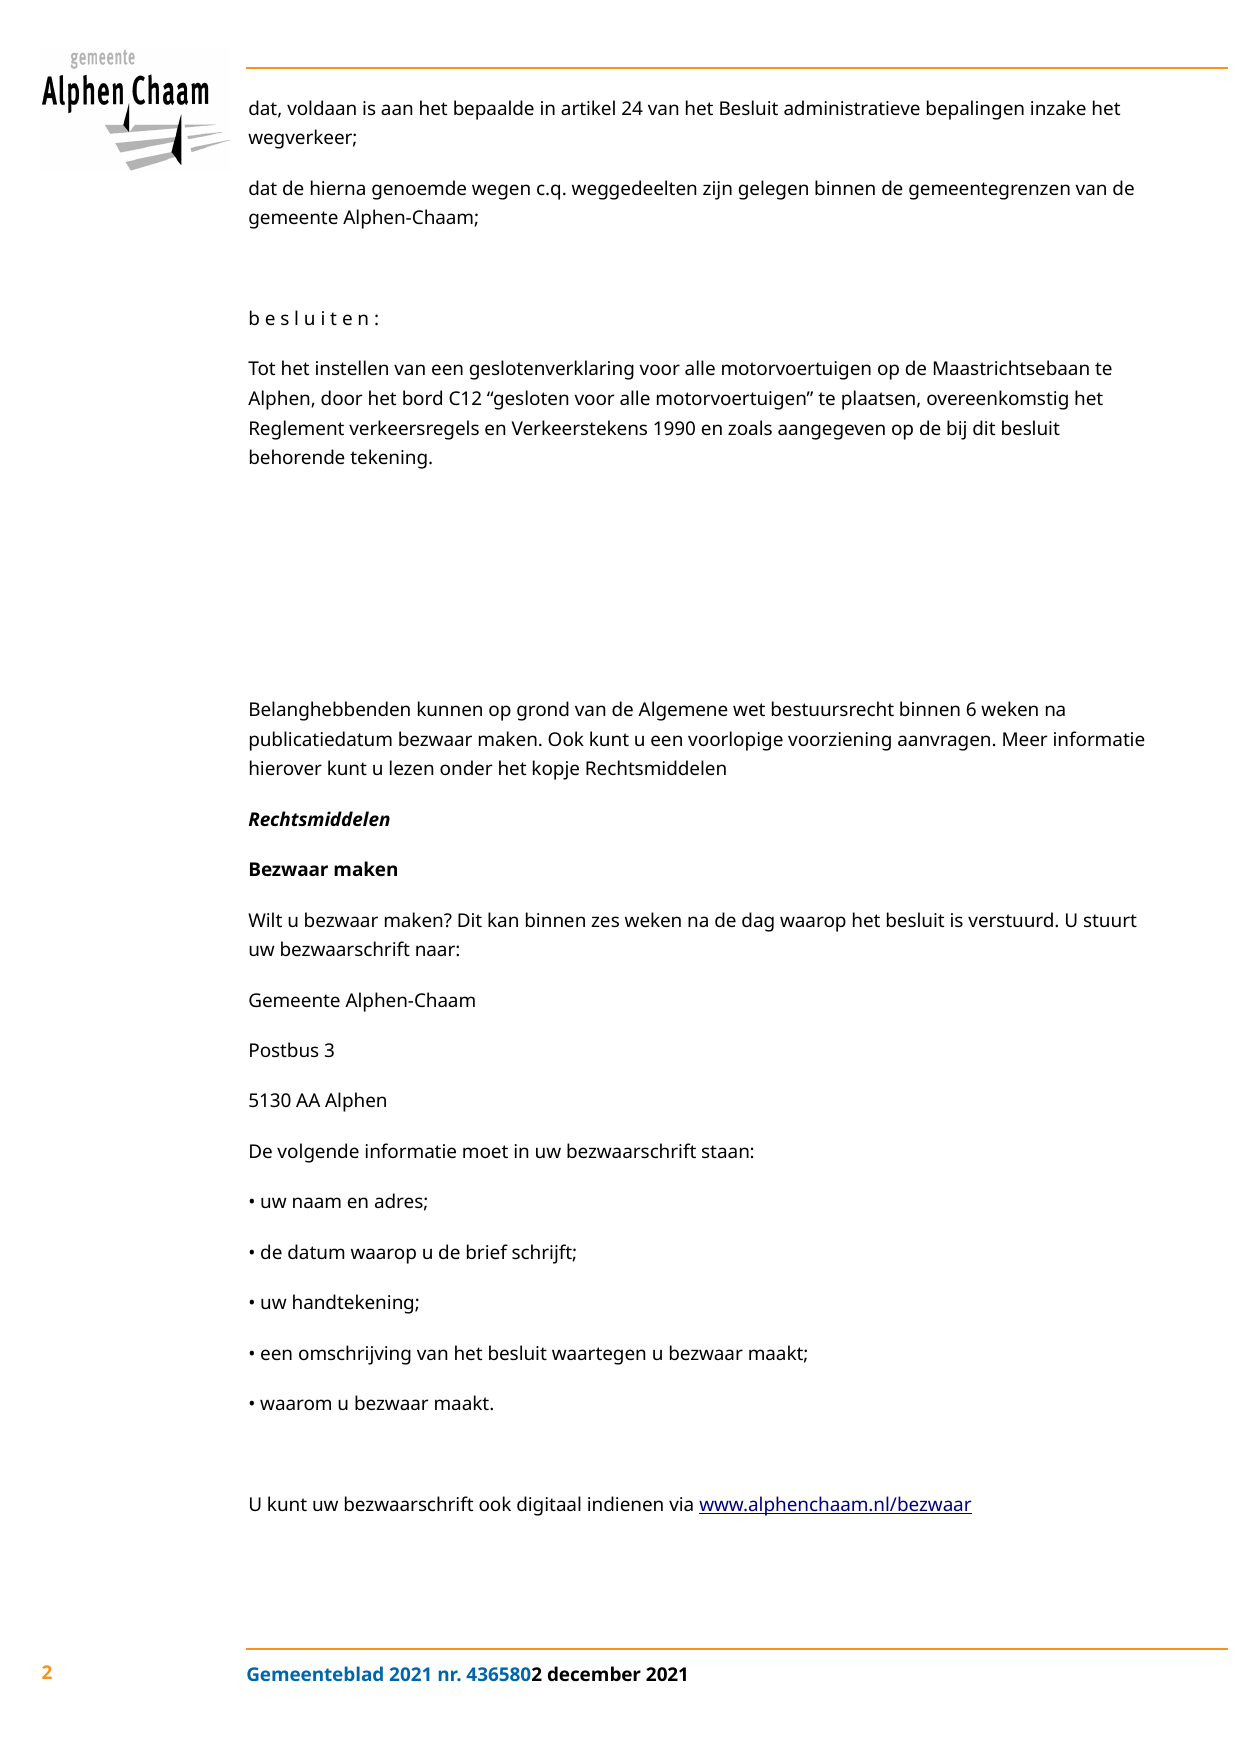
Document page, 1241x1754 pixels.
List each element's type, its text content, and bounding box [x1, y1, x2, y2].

text • een omschrijving van het besluit waartegen u bezwaar maakt; [248, 1340, 1152, 1366]
text dat, voldaan is aan het bepaalde in artikel 24 van het Besluit administratieve bepalingen inzake het wegverkeer; [248, 95, 1152, 150]
text Postbus 3 [248, 1037, 1152, 1063]
text Tot het instellen van een geslotenverklaring voor alle motorvoertuigen op de Maastrichtsebaan te Alphen, door het bord C12 “gesloten voor alle motorvoertuigen” te plaatsen, overeenkomstig het Reglement verkeersregels en Verkeerstekens 1990 en zoals aangegeven op de bij dit besluit behorende tekening. [248, 356, 1152, 470]
text • de datum waarop u de brief schrijft; [248, 1239, 1152, 1265]
text 5130 AA Alphen [248, 1088, 1152, 1113]
text b e s l u i t e n : [248, 305, 1152, 331]
picture [41, 47, 231, 172]
text Rechtsmiddelen [248, 806, 1152, 832]
text Gemeente Alphen-Chaam [248, 987, 1152, 1013]
text U kunt uw bezwaarschrift ook digitaal indienen via www.alphenchaam.nl/bezwaar [248, 1491, 1152, 1517]
text Belanghebbenden kunnen op grond van de Algemene wet bestuursrecht binnen 6 weken na publicatiedatum bezwaar maken. Ook kunt u een voorlopige voorziening aanvragen. Meer informatie hierover kunt u lezen onder het kopje Rechtsmiddelen [248, 696, 1152, 781]
text Bezwaar maken [248, 856, 1152, 882]
text Wilt u bezwaar maken? Dit kan binnen zes weken na de dag waarop het besluit is verstuurd. U stuurt uw bezwaarschrift naar: [248, 907, 1152, 962]
text • uw handtekening; [248, 1289, 1152, 1315]
text De volgende informatie moet in uw bezwaarschrift staan: [248, 1138, 1152, 1164]
text dat de hierna genoemde wegen c.q. weggedeelten zijn gelegen binnen de gemeentegrenzen van de gemeente Alphen-Chaam; [248, 175, 1152, 230]
text • uw naam en adres; [248, 1188, 1152, 1214]
text • waarom u bezwaar maakt. [248, 1390, 1152, 1416]
